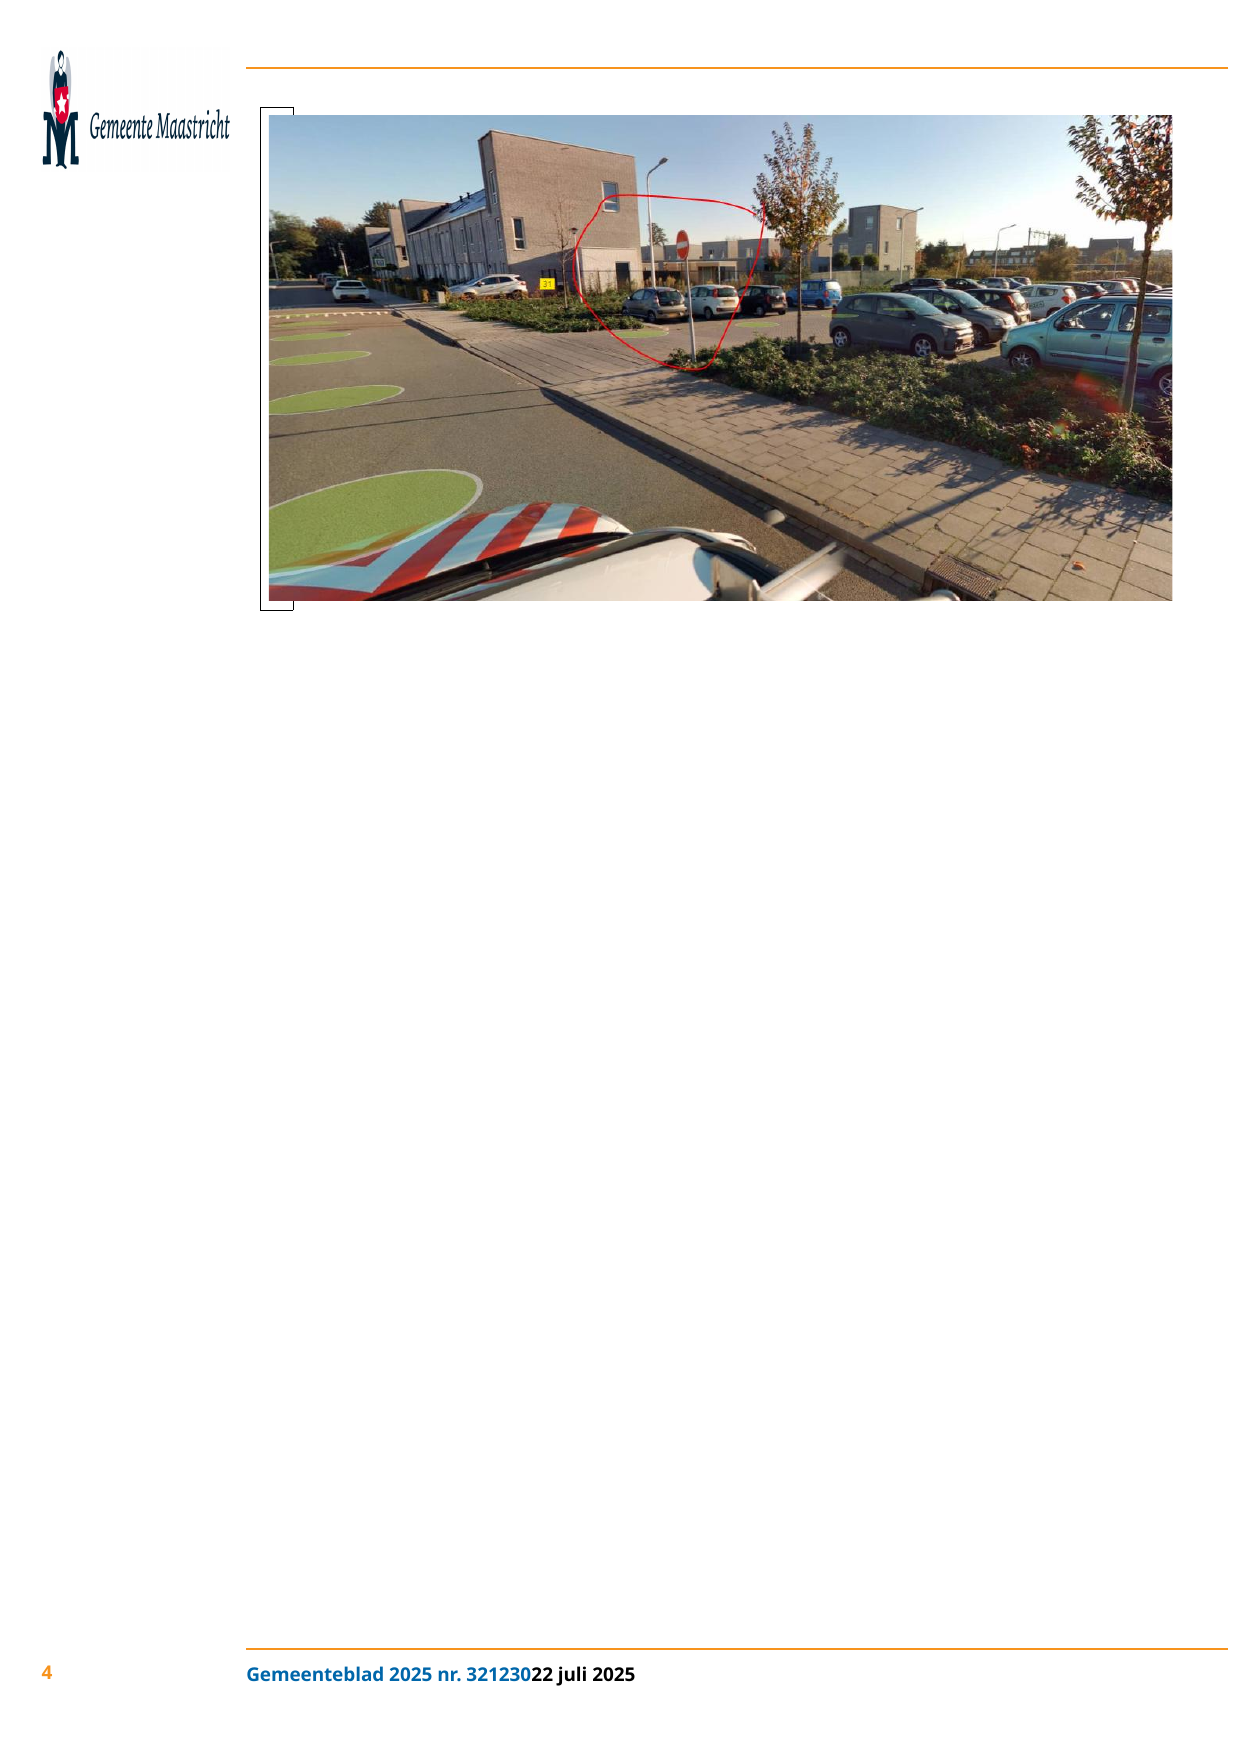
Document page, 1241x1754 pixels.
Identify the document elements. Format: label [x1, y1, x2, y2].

picture [41, 47, 231, 172]
picture [268, 115, 1173, 601]
